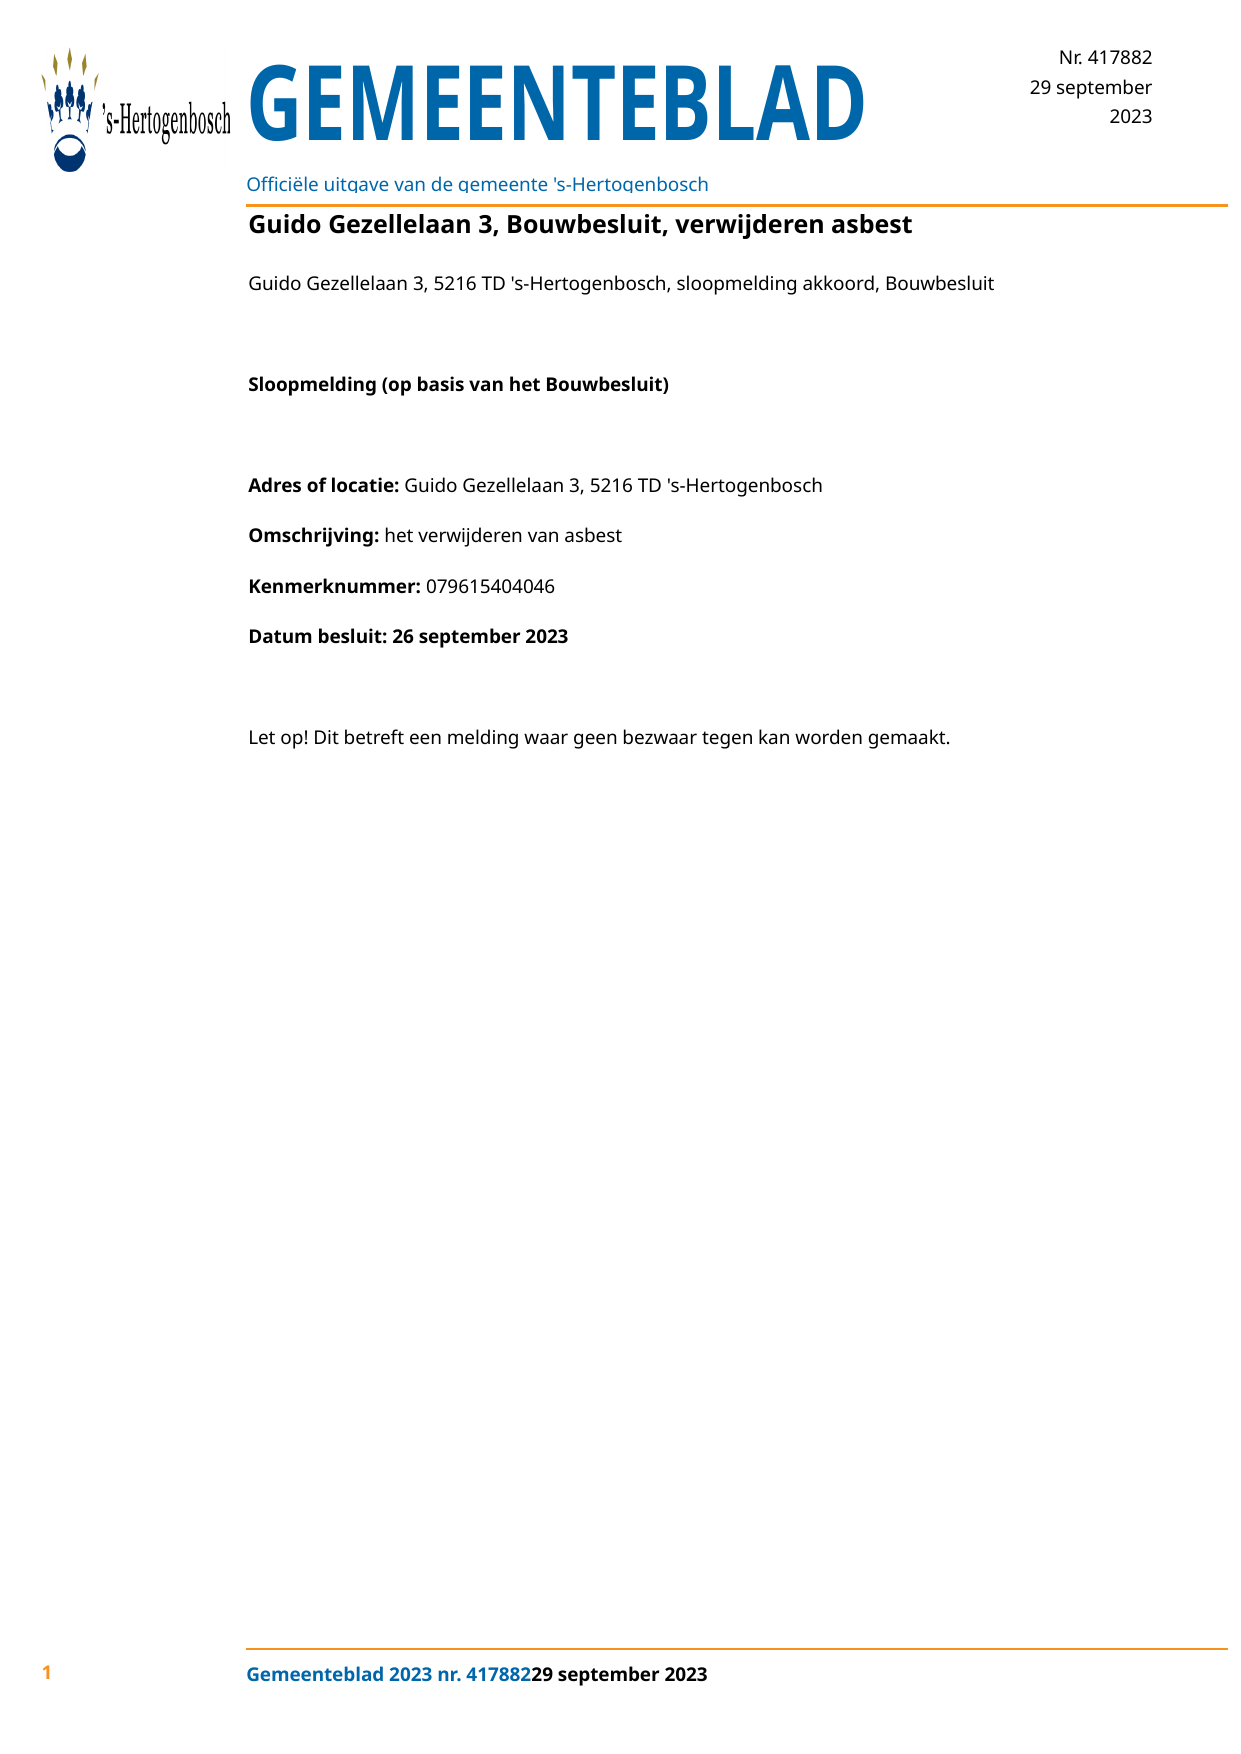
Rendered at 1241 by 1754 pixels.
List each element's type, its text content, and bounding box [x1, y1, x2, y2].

text Sloopmelding (op basis van het Bouwbesluit) [248, 371, 1152, 397]
text Guido Gezellelaan 3, 5216 TD 's-Hertogenbosch, sloopmelding akkoord, Bouwbesluit [248, 270, 1152, 296]
text Omschrijving: het verwijderen van asbest [248, 522, 1152, 548]
text Datum besluit: 26 september 2023 [248, 623, 1152, 649]
picture [41, 47, 231, 172]
text Adres of locatie: Guido Gezellelaan 3, 5216 TD 's-Hertogenbosch [248, 472, 1152, 498]
text Guido Gezellelaan 3, Bouwbesluit, verwijderen asbest [248, 207, 1152, 241]
text Let op! Dit betreft een melding waar geen bezwaar tegen kan worden gemaakt. [248, 724, 1152, 750]
text Kenmerknummer: 079615404046 [248, 573, 1152, 598]
